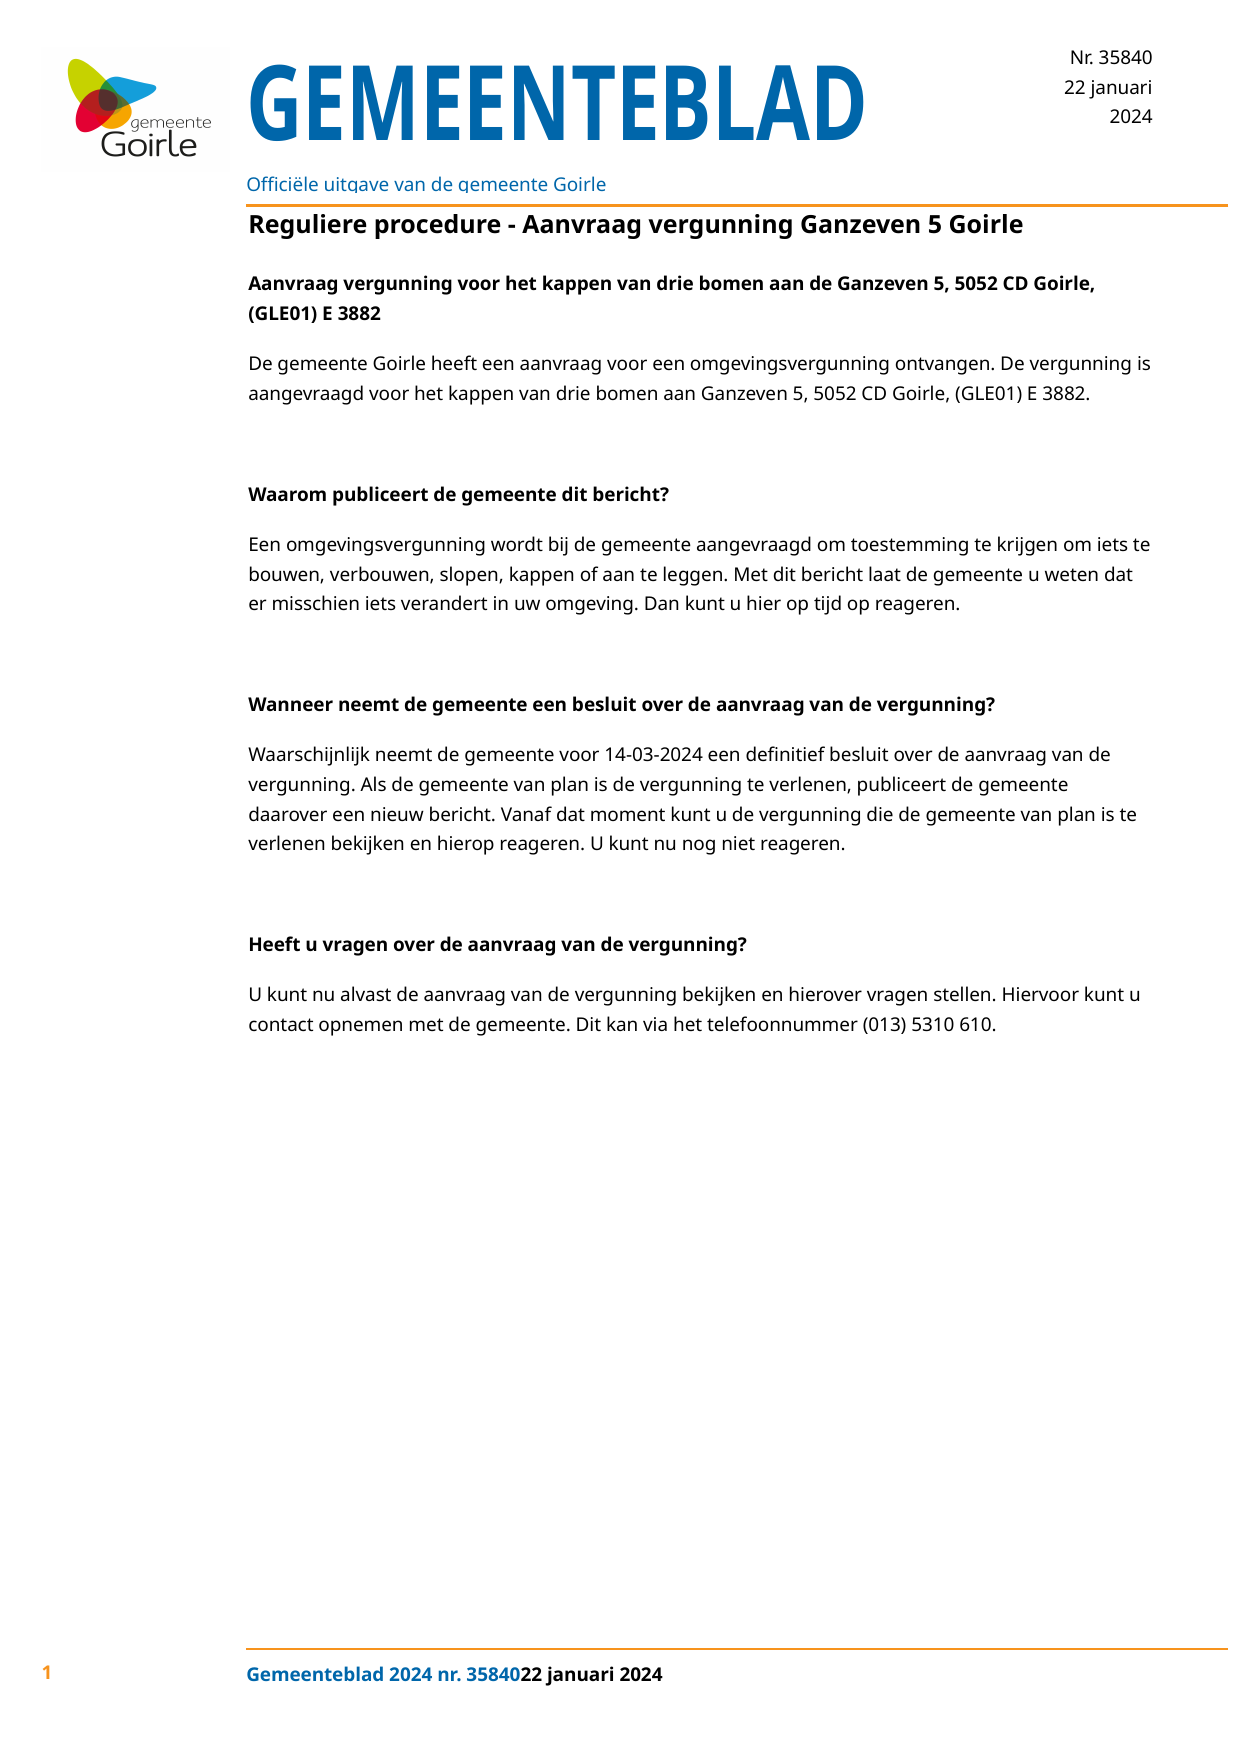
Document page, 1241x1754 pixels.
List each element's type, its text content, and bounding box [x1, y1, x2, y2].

text Waarschijnlijk neemt de gemeente voor 14-03-2024 een definitief besluit over de aanvraag van de vergunning. Als de gemeente van plan is de vergunning te verlenen, publiceert de gemeente daarover een nieuw bericht. Vanaf dat moment kunt u de vergunning die de gemeente van plan is te verlenen bekijken en hierop reageren. U kunt nu nog niet reageren. [248, 742, 1152, 856]
text Heeft u vragen over de aanvraag van de vergunning? [248, 931, 1152, 957]
text Reguliere procedure - Aanvraag vergunning Ganzeven 5 Goirle [248, 207, 1152, 241]
picture [41, 47, 231, 172]
text Aanvraag vergunning voor het kappen van drie bomen aan de Ganzeven 5, 5052 CD Goirle, (GLE01) E 3882 [248, 270, 1152, 326]
text De gemeente Goirle heeft een aanvraag voor een omgevingsvergunning ontvangen. De vergunning is aangevraagd voor het kappen van drie bomen aan Ganzeven 5, 5052 CD Goirle, (GLE01) E 3882. [248, 350, 1152, 406]
text Waarom publiceert de gemeente dit bericht? [248, 481, 1152, 506]
text U kunt nu alvast de aanvraag van de vergunning bekijken en hierover vragen stellen. Hiervoor kunt u contact opnemen met de gemeente. Dit kan via het telefoonnummer (013) 5310 610. [248, 982, 1152, 1037]
text Een omgevingsvergunning wordt bij de gemeente aangevraagd om toestemming te krijgen om iets te bouwen, verbouwen, slopen, kappen of aan te leggen. Met dit bericht laat de gemeente u weten dat er misschien iets verandert in uw omgeving. Dan kunt u hier op tijd op reageren. [248, 531, 1152, 616]
text Wanneer neemt de gemeente een besluit over de aanvraag van de vergunning? [248, 691, 1152, 717]
